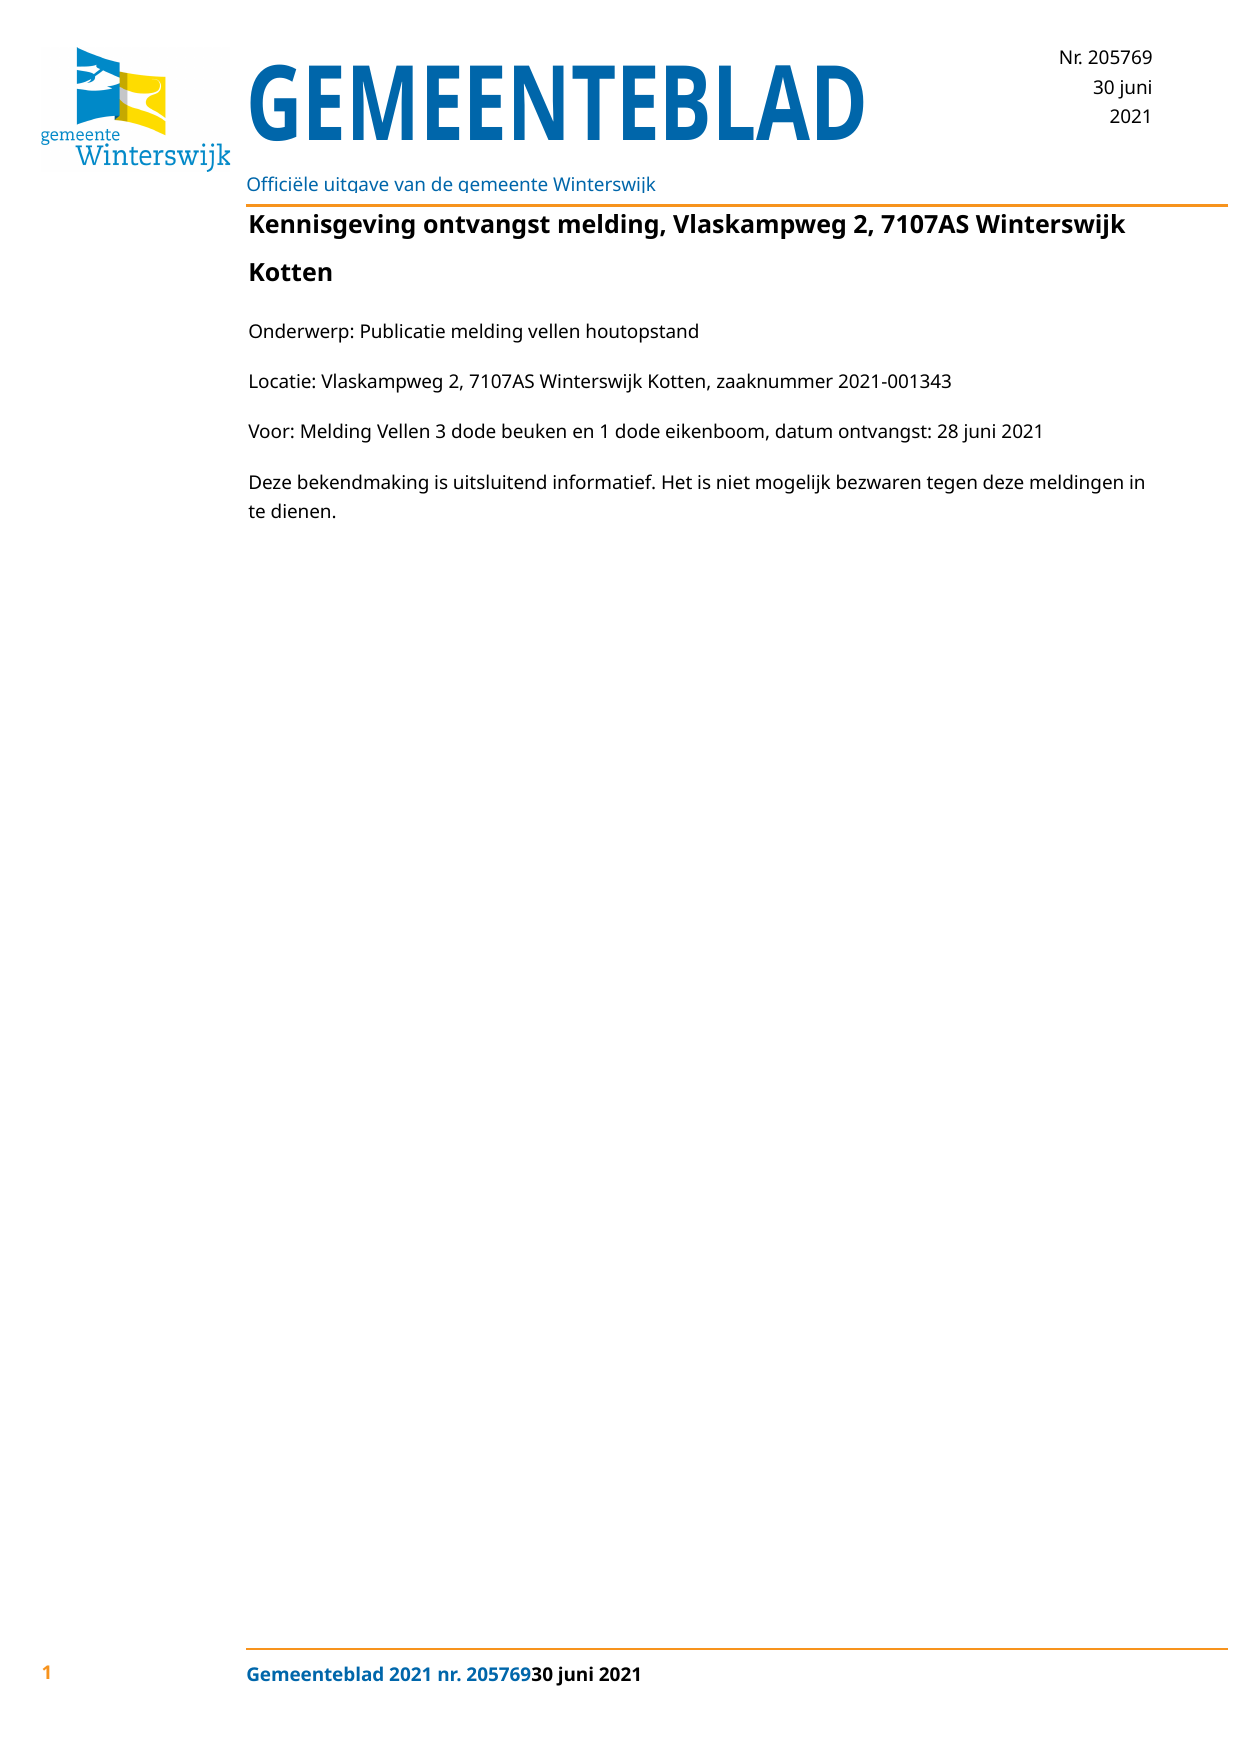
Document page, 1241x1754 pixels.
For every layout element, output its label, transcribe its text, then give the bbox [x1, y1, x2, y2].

text Deze bekendmaking is uitsluitend informatief. Het is niet mogelijk bezwaren tegen deze meldingen in te dienen. [248, 469, 1152, 524]
text Voor: Melding Vellen 3 dode beuken en 1 dode eikenboom, datum ontvangst: 28 juni 2021 [248, 419, 1152, 444]
text Kennisgeving ontvangst melding, Vlaskampweg 2, 7107AS Winterswijk Kotten [248, 207, 1152, 288]
text Locatie: Vlaskampweg 2, 7107AS Winterswijk Kotten, zaaknummer 2021-001343 [248, 368, 1152, 394]
text Onderwerp: Publicatie melding vellen houtopstand [248, 318, 1152, 344]
picture [41, 47, 231, 172]
picture [225, 153, 231, 162]
